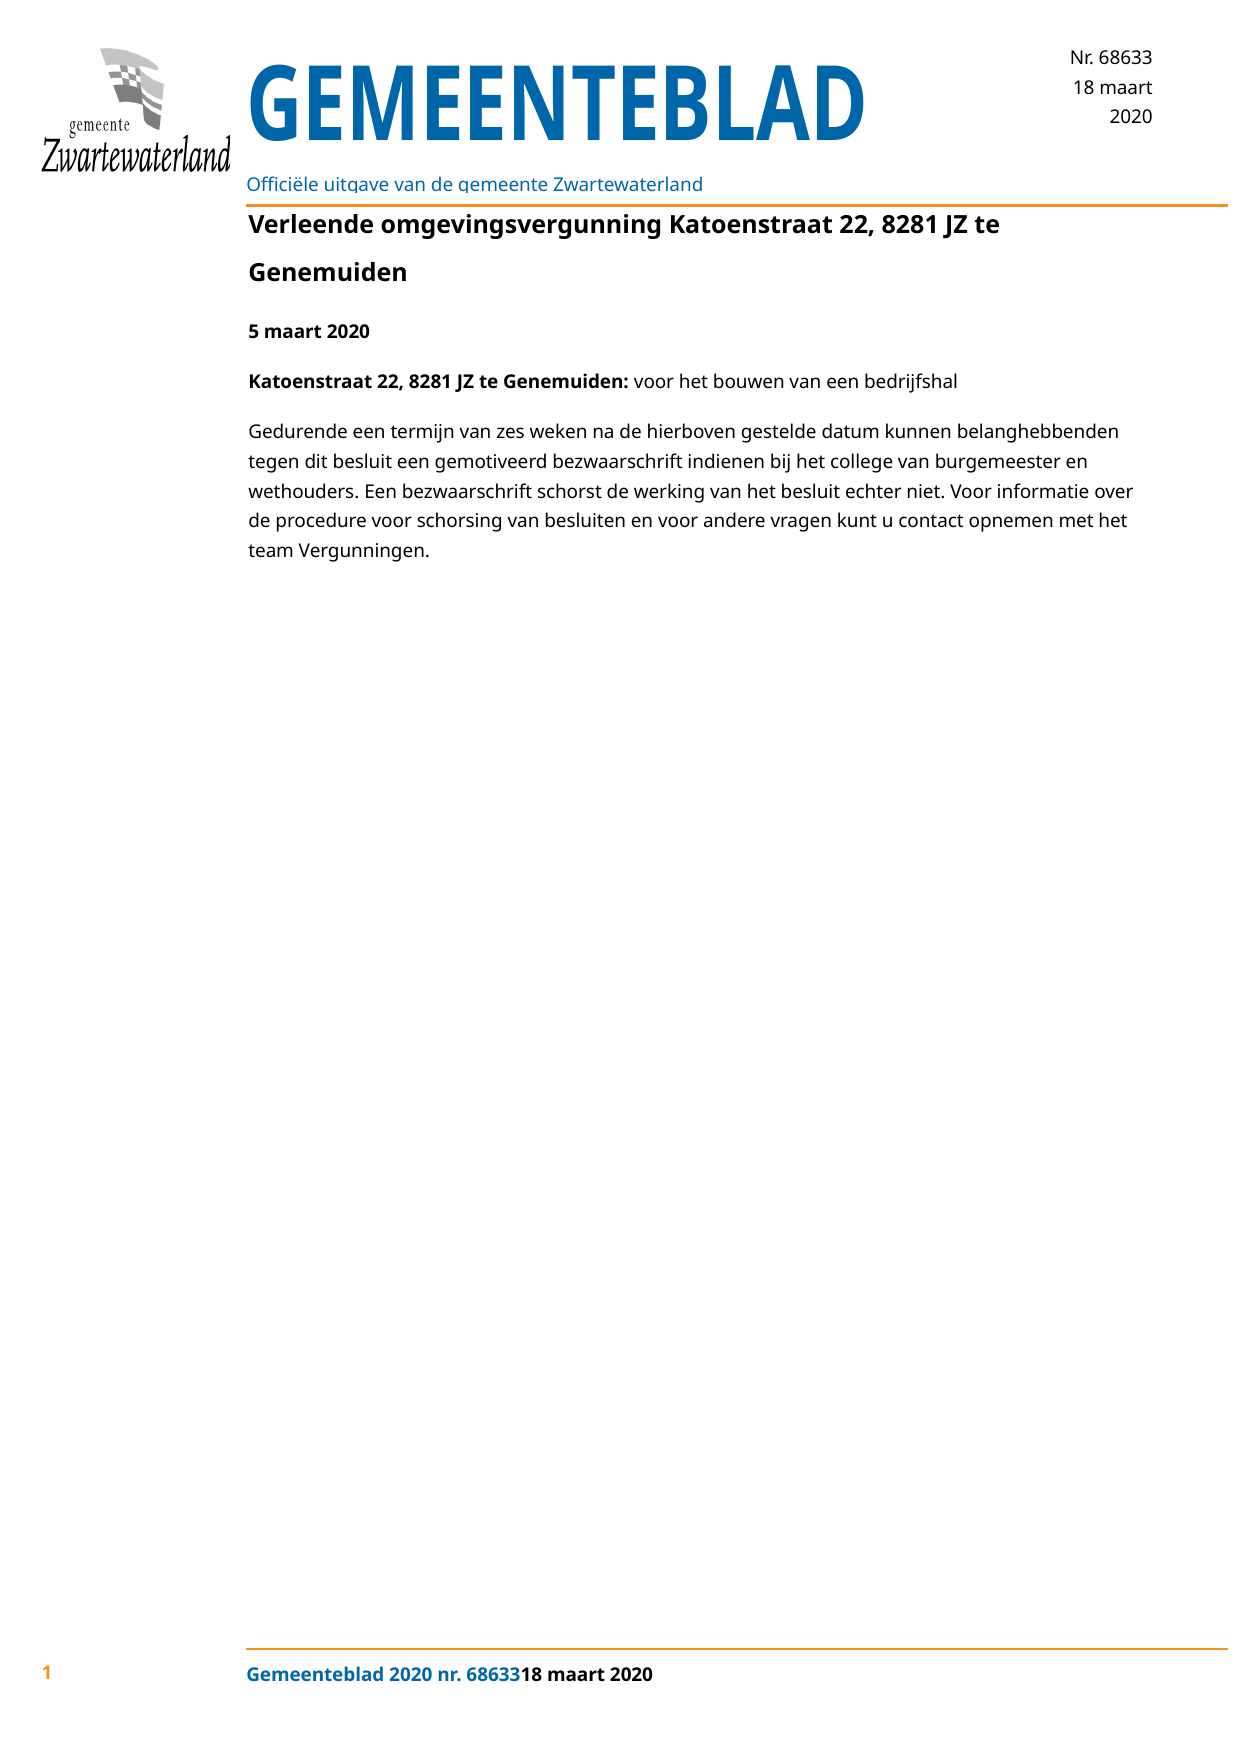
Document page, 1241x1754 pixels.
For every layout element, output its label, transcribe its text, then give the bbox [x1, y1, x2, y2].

text Gedurende een termijn van zes weken na de hierboven gestelde datum kunnen belanghebbenden tegen dit besluit een gemotiveerd bezwaarschrift indienen bij het college van burgemeester en wethouders. Een bezwaarschrift schorst de werking van het besluit echter niet. Voor informatie over de procedure voor schorsing van besluiten en voor andere vragen kunt u contact opnemen met het team Vergunningen. [248, 419, 1152, 563]
picture [41, 47, 231, 172]
text Katoenstraat 22, 8281 JZ te Genemuiden: voor het bouwen van een bedrijfshal [248, 368, 1152, 394]
text Verleende omgevingsvergunning Katoenstraat 22, 8281 JZ te Genemuiden [248, 207, 1152, 288]
text 5 maart 2020 [248, 318, 1152, 344]
